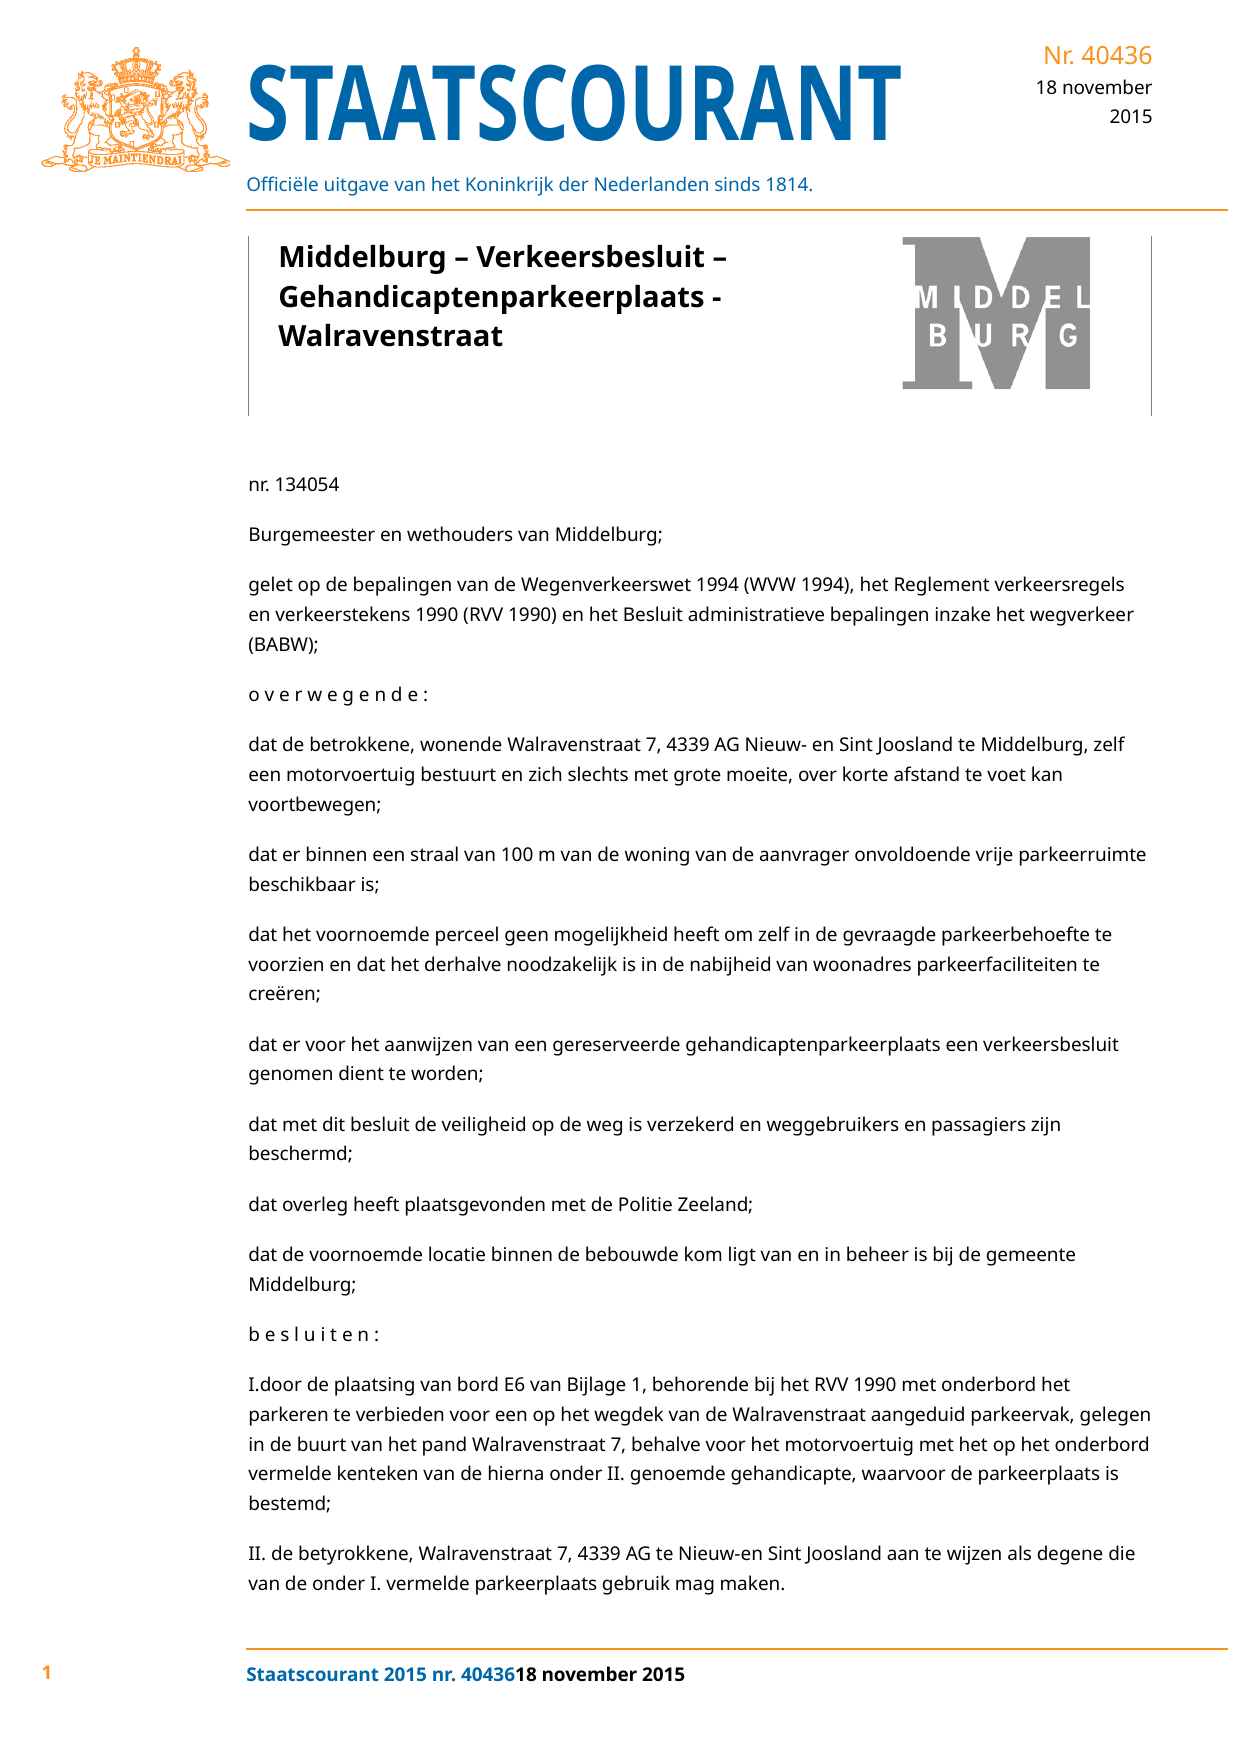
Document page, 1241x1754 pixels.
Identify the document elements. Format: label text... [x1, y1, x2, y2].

text I.door de plaatsing van bord E6 van Bijlage 1, behorende bij het RVV 1990 met onderbord het parkeren te verbieden voor een op het wegdek van de Walravenstraat aangeduid parkeervak, gelegen in de buurt van het pand Walravenstraat 7, behalve voor het motorvoertuig met het op het onderbord vermelde kenteken van de hierna onder II. genoemde gehandicapte, waarvoor de parkeerplaats is bestemd; [248, 1372, 1152, 1516]
text dat met dit besluit de veiligheid op de weg is verzekerd en weggebruikers en passagiers zijn beschermd; [248, 1111, 1152, 1166]
table_header [850, 236, 1151, 416]
text dat de voornoemde locatie binnen de bebouwde kom ligt van en in beheer is bij de gemeente Middelburg; [248, 1241, 1152, 1296]
text dat er voor het aanwijzen van een gereserveerde gehandicaptenparkeerplaats een verkeersbesluit genomen dient te worden; [248, 1031, 1152, 1086]
text II. de betyrokkene, Walravenstraat 7, 4339 AG te Nieuw-en Sint Joosland aan te wijzen als degene die van de onder I. vermelde parkeerplaats gebruik mag maken. [248, 1540, 1152, 1596]
table_header Middelburg – Verkeersbesluit – Gehandicaptenparkeerplaats - Walravenstraat [249, 236, 850, 416]
text Burgemeester en wethouders van Middelburg; [248, 521, 1152, 547]
text nr. 134054 [248, 471, 1152, 496]
text gelet op de bepalingen van de Wegenverkeerswet 1994 (WVW 1994), het Reglement verkeersregels en verkeerstekens 1990 (RVV 1990) en het Besluit administratieve bepalingen inzake het wegverkeer (BABW); [248, 572, 1152, 656]
text dat er binnen een straal van 100 m van de woning van de aanvrager onvoldoende vrije parkeerruimte beschikbaar is; [248, 841, 1152, 896]
picture [882, 236, 1119, 390]
text dat overleg heeft plaatsgevonden met de Politie Zeeland; [248, 1191, 1152, 1216]
picture [41, 47, 231, 172]
text dat de betrokkene, wonende Walravenstraat 7, 4339 AG Nieuw- en Sint Joosland te Middelburg, zelf een motorvoertuig bestuurt en zich slechts met grote moeite, over korte afstand te voet kan voortbewegen; [248, 732, 1152, 816]
text b e s l u i t e n : [248, 1321, 1152, 1347]
text dat het voornoemde perceel geen mogelijkheid heeft om zelf in de gevraagde parkeerbehoefte te voorzien en dat het derhalve noodzakelijk is in de nabijheid van woonadres parkeerfaciliteiten te creëren; [248, 921, 1152, 1006]
text o v e r w e g e n d e : [248, 681, 1152, 707]
